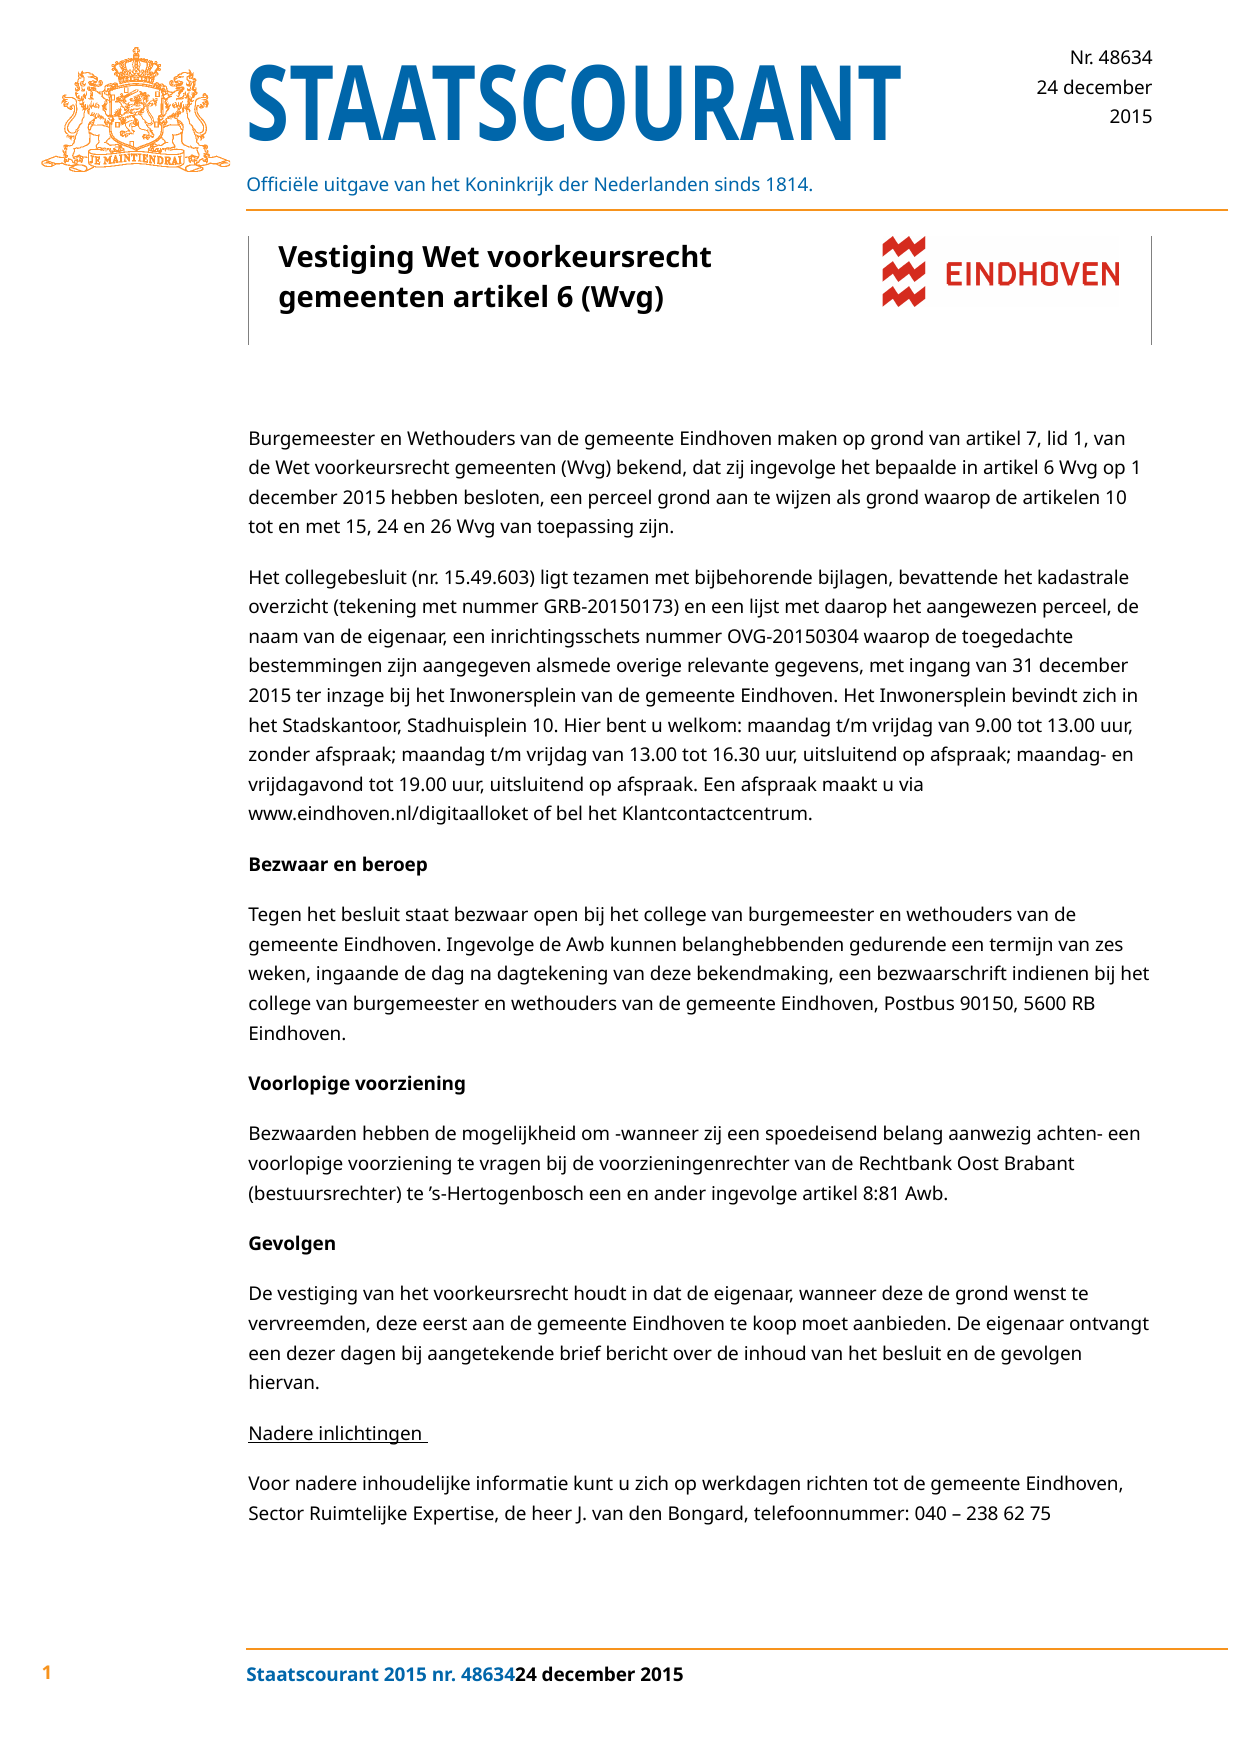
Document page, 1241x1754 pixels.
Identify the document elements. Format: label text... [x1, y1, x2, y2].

text Het collegebesluit (nr. 15.49.603) ligt tezamen met bijbehorende bijlagen, bevattende het kadastrale overzicht (tekening met nummer GRB-20150173) en een lijst met daarop het aangewezen perceel, de naam van de eigenaar, een inrichtingsschets nummer OVG-20150304 waarop de toegedachte bestemmingen zijn aangegeven alsmede overige relevante gegevens, met ingang van 31 december 2015 ter inzage bij het Inwonersplein van de gemeente Eindhoven. Het Inwonersplein bevindt zich in het Stadskantoor, Stadhuisplein 10. Hier bent u welkom: maandag t/m vrijdag van 9.00 tot 13.00 uur, zonder afspraak; maandag t/m vrijdag van 13.00 tot 16.30 uur, uitsluitend op afspraak; maandag- en vrijdagavond tot 19.00 uur, uitsluitend op afspraak. Een afspraak maakt u via www.eindhoven.nl/digitaalloket of bel het Klantcontactcentrum. [248, 564, 1152, 826]
table_header Vestiging Wet voorkeursrecht gemeenten artikel 6 (Wvg) [249, 236, 850, 345]
table_header [850, 236, 1151, 345]
picture [882, 236, 1119, 307]
picture [41, 47, 231, 172]
text Nadere inlichtingen [248, 1420, 1152, 1445]
text Tegen het besluit staat bezwaar open bij het college van burgemeester en wethouders van de gemeente Eindhoven. Ingevolge de Awb kunnen belanghebbenden gedurende een termijn van zes weken, ingaande de dag na dagtekening van deze bekendmaking, een bezwaarschrift indienen bij het college van burgemeester en wethouders van de gemeente Eindhoven, Postbus 90150, 5600 RB Eindhoven. [248, 901, 1152, 1045]
text Voor nadere inhoudelijke informatie kunt u zich op werkdagen richten tot de gemeente Eindhoven, Sector Ruimtelijke Expertise, de heer J. van den Bongard, telefoonnummer: 040 – 238 62 75 [248, 1470, 1152, 1525]
text Voorlopige voorziening [248, 1070, 1152, 1096]
text Bezwaarden hebben de mogelijkheid om -wanneer zij een spoedeisend belang aanwezig achten- een voorlopige voorziening te vragen bij de voorzieningenrechter van de Rechtbank Oost Brabant (bestuursrechter) te ’s-Hertogenbosch een en ander ingevolge artikel 8:81 Awb. [248, 1121, 1152, 1205]
text De vestiging van het voorkeursrecht houdt in dat de eigenaar, wanneer deze de grond wenst te vervreemden, deze eerst aan de gemeente Eindhoven te koop moet aanbieden. De eigenaar ontvangt een dezer dagen bij aangetekende brief bericht over de inhoud van het besluit en de gevolgen hiervan. [248, 1281, 1152, 1395]
text Gevolgen [248, 1230, 1152, 1256]
text Burgemeester en Wethouders van de gemeente Eindhoven maken op grond van artikel 7, lid 1, van de Wet voorkeursrecht gemeenten (Wvg) bekend, dat zij ingevolge het bepaalde in artikel 6 Wvg op 1 december 2015 hebben besloten, een perceel grond aan te wijzen als grond waarop de artikelen 10 tot en met 15, 24 en 26 Wvg van toepassing zijn. [248, 425, 1152, 539]
text Bezwaar en beroep [248, 851, 1152, 877]
